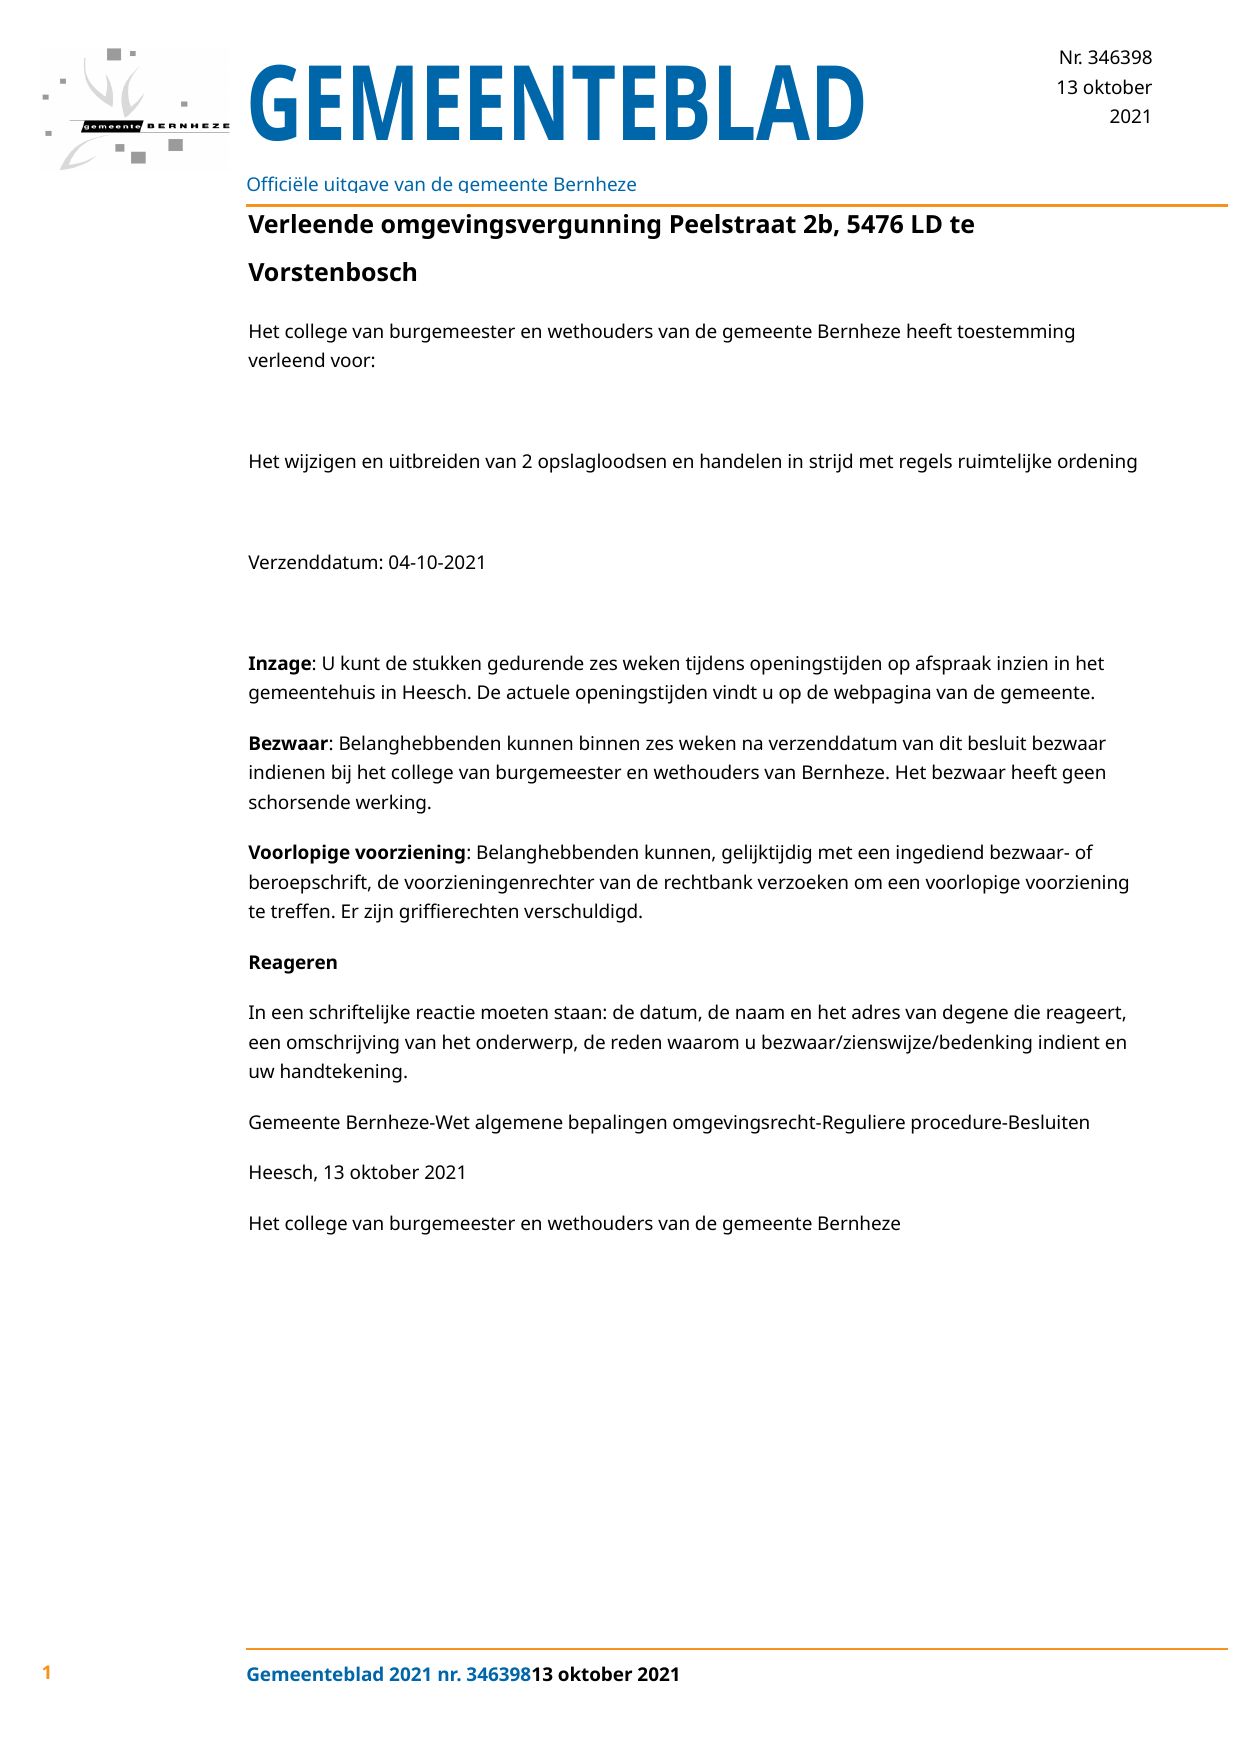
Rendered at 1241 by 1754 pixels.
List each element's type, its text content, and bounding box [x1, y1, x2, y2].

text Bezwaar: Belanghebbenden kunnen binnen zes weken na verzenddatum van dit besluit bezwaar indienen bij het college van burgemeester en wethouders van Bernheze. Het bezwaar heeft geen schorsende werking. [248, 730, 1152, 815]
text Verleende omgevingsvergunning Peelstraat 2b, 5476 LD te Vorstenbosch [248, 207, 1152, 288]
text Heesch, 13 oktober 2021 [248, 1159, 1152, 1185]
text Inzage: U kunt de stukken gedurende zes weken tijdens openingstijden op afspraak inzien in het gemeentehuis in Heesch. De actuele openingstijden vindt u op de webpagina van de gemeente. [248, 650, 1152, 705]
text Reageren [248, 949, 1152, 975]
text Het college van burgemeester en wethouders van de gemeente Bernheze heeft toestemming verleend voor: [248, 318, 1152, 373]
text Verzenddatum: 04-10-2021 [248, 549, 1152, 575]
text Het college van burgemeester en wethouders van de gemeente Bernheze [248, 1210, 1152, 1236]
text Het wijzigen en uitbreiden van 2 opslagloodsen en handelen in strijd met regels ruimtelijke ordening [248, 448, 1152, 474]
text Gemeente Bernheze-Wet algemene bepalingen omgevingsrecht-Reguliere procedure-Besluiten [248, 1109, 1152, 1135]
text In een schriftelijke reactie moeten staan: de datum, de naam en het adres van degene die reageert, een omschrijving van het onderwerp, de reden waarom u bezwaar/zienswijze/bedenking indient en uw handtekening. [248, 999, 1152, 1084]
picture [41, 47, 231, 172]
text Voorlopige voorziening: Belanghebbenden kunnen, gelijktijdig met een ingediend bezwaar- of beroepschrift, de voorzieningenrechter van de rechtbank verzoeken om een voorlopige voorziening te treffen. Er zijn griffierechten verschuldigd. [248, 839, 1152, 924]
